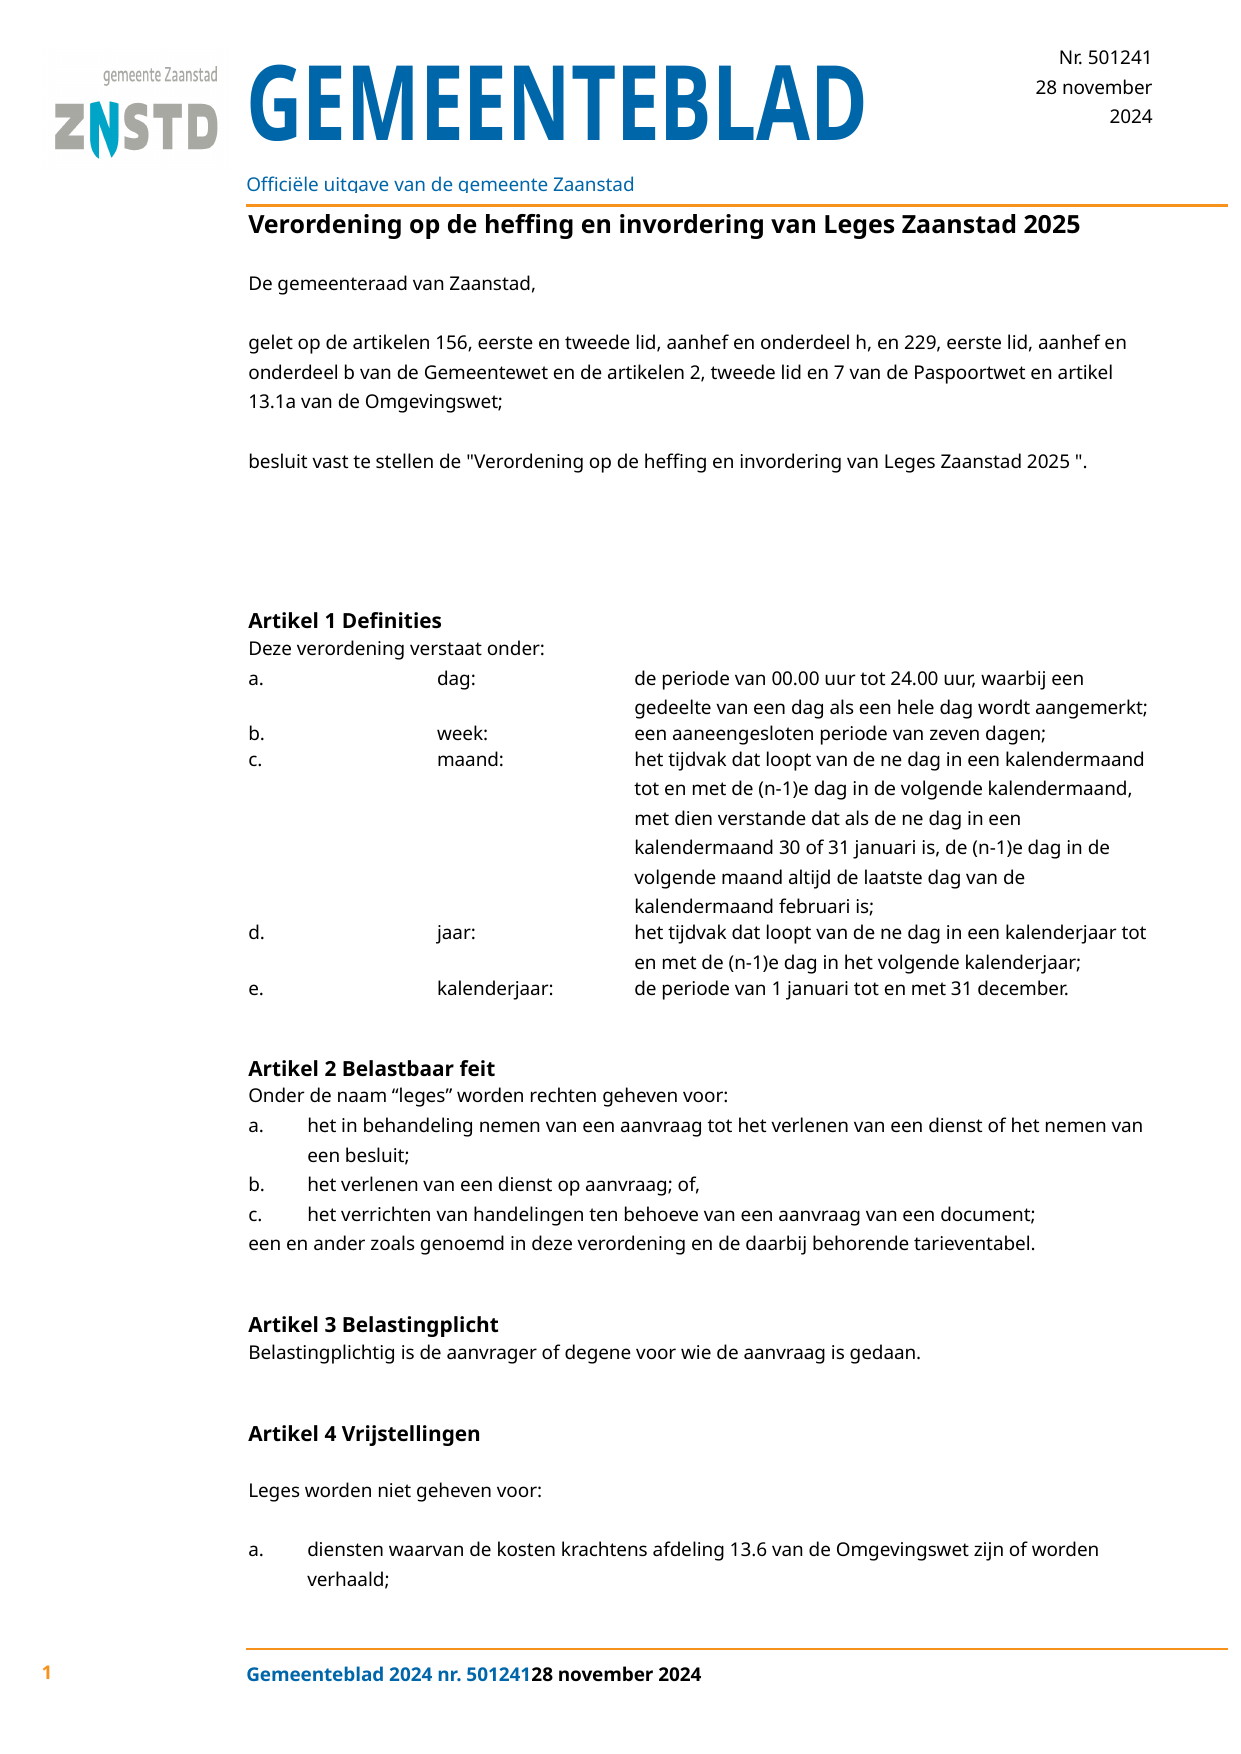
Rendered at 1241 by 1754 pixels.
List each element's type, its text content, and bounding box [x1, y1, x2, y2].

text Deze verordening verstaat onder: [248, 635, 1152, 661]
list diensten waarvan de kosten krachtens afdeling 13.6 van de Omgevingswet zijn of worden verhaald; [248, 1536, 1152, 1591]
table_header dag: [437, 665, 634, 720]
table_cell maand: [437, 746, 634, 919]
list het in behandeling nemen van een aanvraag tot het verlenen van een dienst of het nemen van een besluit; [248, 1112, 1152, 1167]
text Belastingplichtig is de aanvrager of degene voor wie de aanvraag is gedaan. [248, 1339, 1152, 1365]
text Artikel 3 Belastingplicht [248, 1311, 1152, 1339]
text Artikel 1 Definities [248, 607, 1152, 635]
text Artikel 2 Belastbaar feit [248, 1054, 1152, 1083]
table_cell het tijdvak dat loopt van de ne dag in een kalenderjaar tot en met de (n-1)e dag in het volgende kalenderjaar; [634, 920, 1152, 975]
text Artikel 4 Vrijstellingen [248, 1419, 1152, 1447]
list het verrichten van handelingen ten behoeve van een aanvraag van een document; [248, 1201, 1152, 1227]
table_cell een aaneengesloten periode van zeven dagen; [634, 720, 1152, 746]
table_cell e. [248, 975, 437, 1001]
text De gemeenteraad van Zaanstad, [248, 270, 1152, 296]
table_cell kalenderjaar: [437, 975, 634, 1001]
table_cell week: [437, 720, 634, 746]
table_cell de periode van 1 januari tot en met 31 december. [634, 975, 1152, 1001]
table_cell d. [248, 920, 437, 975]
table_header de periode van 00.00 uur tot 24.00 uur, waarbij een gedeelte van een dag als een hele dag wordt aangemerkt; [634, 665, 1152, 720]
table_cell c. [248, 746, 437, 919]
picture [41, 47, 231, 172]
table_cell b. [248, 720, 437, 746]
text Onder de naam “leges” worden rechten geheven voor: [248, 1083, 1152, 1108]
text gelet op de artikelen 156, eerste en tweede lid, aanhef en onderdeel h, en 229, eerste lid, aanhef en onderdeel b van de Gemeentewet en de artikelen 2, tweede lid en 7 van de Paspoortwet en artikel 13.1a van de Omgevingswet; [248, 329, 1152, 414]
list het verlenen van een dienst op aanvraag; of, [248, 1171, 1152, 1197]
text een en ander zoals genoemd in deze verordening en de daarbij behorende tarieventabel. [248, 1231, 1152, 1256]
text Leges worden niet geheven voor: [248, 1477, 1152, 1503]
text Verordening op de heffing en invordering van Leges Zaanstad 2025 [248, 207, 1152, 241]
table_cell jaar: [437, 920, 634, 975]
table_cell het tijdvak dat loopt van de ne dag in een kalendermaand tot en met de (n-1)e dag in de volgende kalendermaand, met dien verstande dat als de ne dag in een kalendermaand 30 of 31 januari is, de (n-1)e dag in de volgende maand altijd de laatste dag van de kalendermaand februari is; [634, 746, 1152, 919]
table_header a. [248, 665, 437, 720]
text besluit vast te stellen de "Verordening op de heffing en invordering van Leges Zaanstad 2025 ". [248, 448, 1152, 473]
